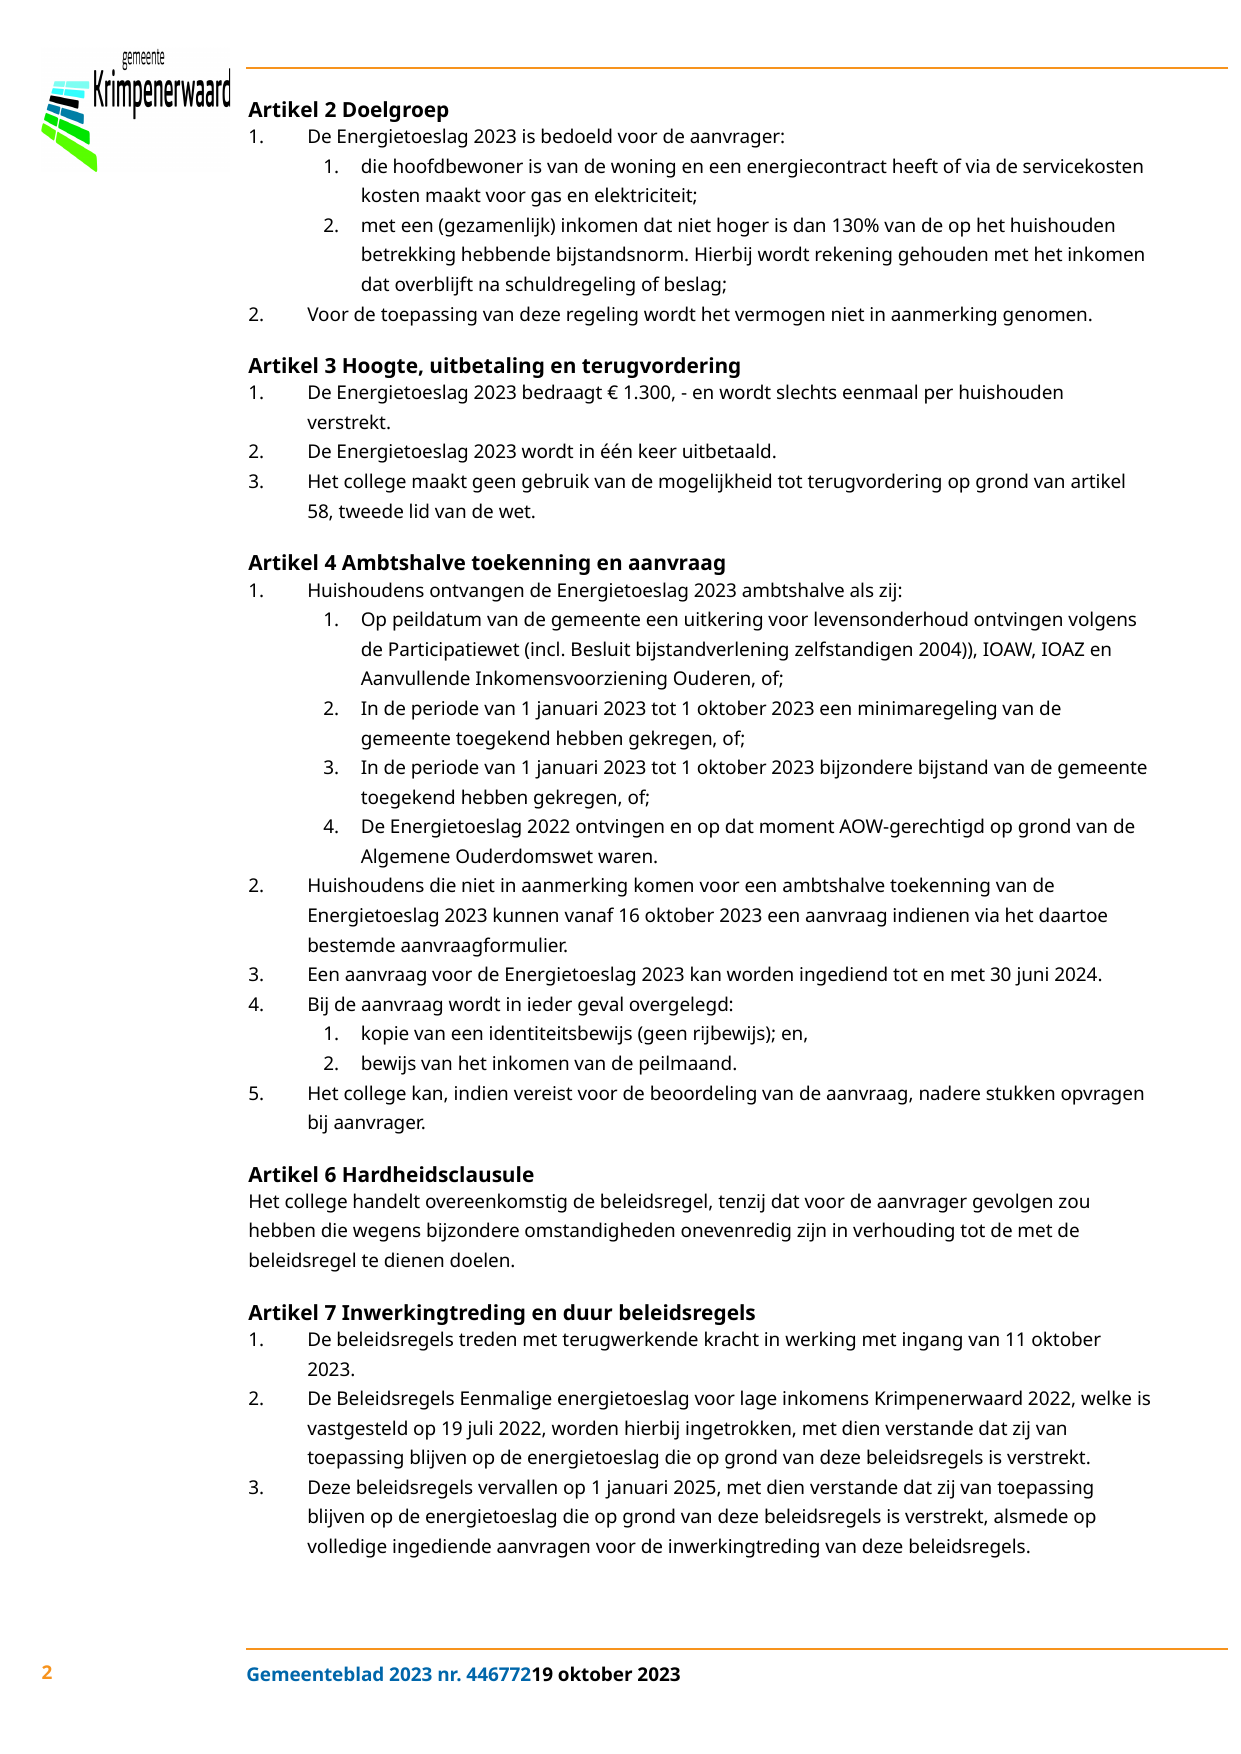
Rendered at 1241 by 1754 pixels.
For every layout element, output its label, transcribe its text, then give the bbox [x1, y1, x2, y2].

list De Energietoeslag 2023 bedraagt € 1.300, - en wordt slechts eenmaal per huishouden verstrekt. [248, 379, 1152, 435]
list met een (gezamenlijk) inkomen dat niet hoger is dan 130% van de op het huishouden betrekking hebbende bijstandsnorm. Hierbij wordt rekening gehouden met het inkomen dat overblijft na schuldregeling of beslag; [323, 212, 1152, 297]
list Het college kan, indien vereist voor de beoordeling van de aanvraag, nadere stukken opvragen bij aanvrager. [248, 1080, 1152, 1135]
text Artikel 6 Hardheidsclausule [248, 1160, 1152, 1188]
list Deze beleidsregels vervallen op 1 januari 2025, met dien verstande dat zij van toepassing blijven op de energietoeslag die op grond van deze beleidsregels is verstrekt, alsmede op volledige ingediende aanvragen voor de inwerkingtreding van deze beleidsregels. [248, 1474, 1152, 1559]
list De Beleidsregels Eenmalige energietoeslag voor lage inkomens Krimpenerwaard 2022, welke is vastgesteld op 19 juli 2022, worden hierbij ingetrokken, met dien verstande dat zij van toepassing blijven op de energietoeslag die op grond van deze beleidsregels is verstrekt. [248, 1385, 1152, 1470]
list Voor de toepassing van deze regeling wordt het vermogen niet in aanmerking genomen. [248, 301, 1152, 326]
list In de periode van 1 januari 2023 tot 1 oktober 2023 een minimaregeling van de gemeente toegekend hebben gekregen, of; [323, 695, 1152, 750]
list De Energietoeslag 2023 is bedoeld voor de aanvrager: [248, 123, 1152, 149]
list Een aanvraag voor de Energietoeslag 2023 kan worden ingediend tot en met 30 juni 2024. [248, 961, 1152, 987]
list Bij de aanvraag wordt in ieder geval overgelegd: [248, 991, 1152, 1017]
text Artikel 7 Inwerkingtreding en duur beleidsregels [248, 1298, 1152, 1326]
text Artikel 4 Ambtshalve toekenning en aanvraag [248, 548, 1152, 577]
list De Energietoeslag 2022 ontvingen en op dat moment AOW-gerechtigd op grond van de Algemene Ouderdomswet waren. [323, 813, 1152, 869]
list De Energietoeslag 2023 wordt in één keer uitbetaald. [248, 439, 1152, 464]
list bewijs van het inkomen van de peilmaand. [323, 1050, 1152, 1076]
list Het college maakt geen gebruik van de mogelijkheid tot terugvordering op grond van artikel 58, tweede lid van de wet. [248, 468, 1152, 524]
list Huishoudens ontvangen de Energietoeslag 2023 ambtshalve als zij: [248, 577, 1152, 602]
text Artikel 2 Doelgroep [248, 95, 1152, 123]
list die hoofdbewoner is van de woning en een energiecontract heeft of via de servicekosten kosten maakt voor gas en elektriciteit; [323, 153, 1152, 208]
list Huishoudens die niet in aanmerking komen voor een ambtshalve toekenning van de Energietoeslag 2023 kunnen vanaf 16 oktober 2023 een aanvraag indienen via het daartoe bestemde aanvraagformulier. [248, 873, 1152, 957]
text Artikel 3 Hoogte, uitbetaling en terugvordering [248, 351, 1152, 379]
list kopie van een identiteitsbewijs (geen rijbewijs); en, [323, 1021, 1152, 1046]
picture [41, 47, 231, 172]
list Op peildatum van de gemeente een uitkering voor levensonderhoud ontvingen volgens de Participatiewet (incl. Besluit bijstandverlening zelfstandigen 2004)), IOAW, IOAZ en Aanvullende Inkomensvoorziening Ouderen, of; [323, 606, 1152, 691]
list De beleidsregels treden met terugwerkende kracht in werking met ingang van 11 oktober 2023. [248, 1326, 1152, 1381]
text Het college handelt overeenkomstig de beleidsregel, tenzij dat voor de aanvrager gevolgen zou hebben die wegens bijzondere omstandigheden onevenredig zijn in verhouding tot de met de beleidsregel te dienen doelen. [248, 1188, 1152, 1273]
list In de periode van 1 januari 2023 tot 1 oktober 2023 bijzondere bijstand van de gemeente toegekend hebben gekregen, of; [323, 754, 1152, 809]
